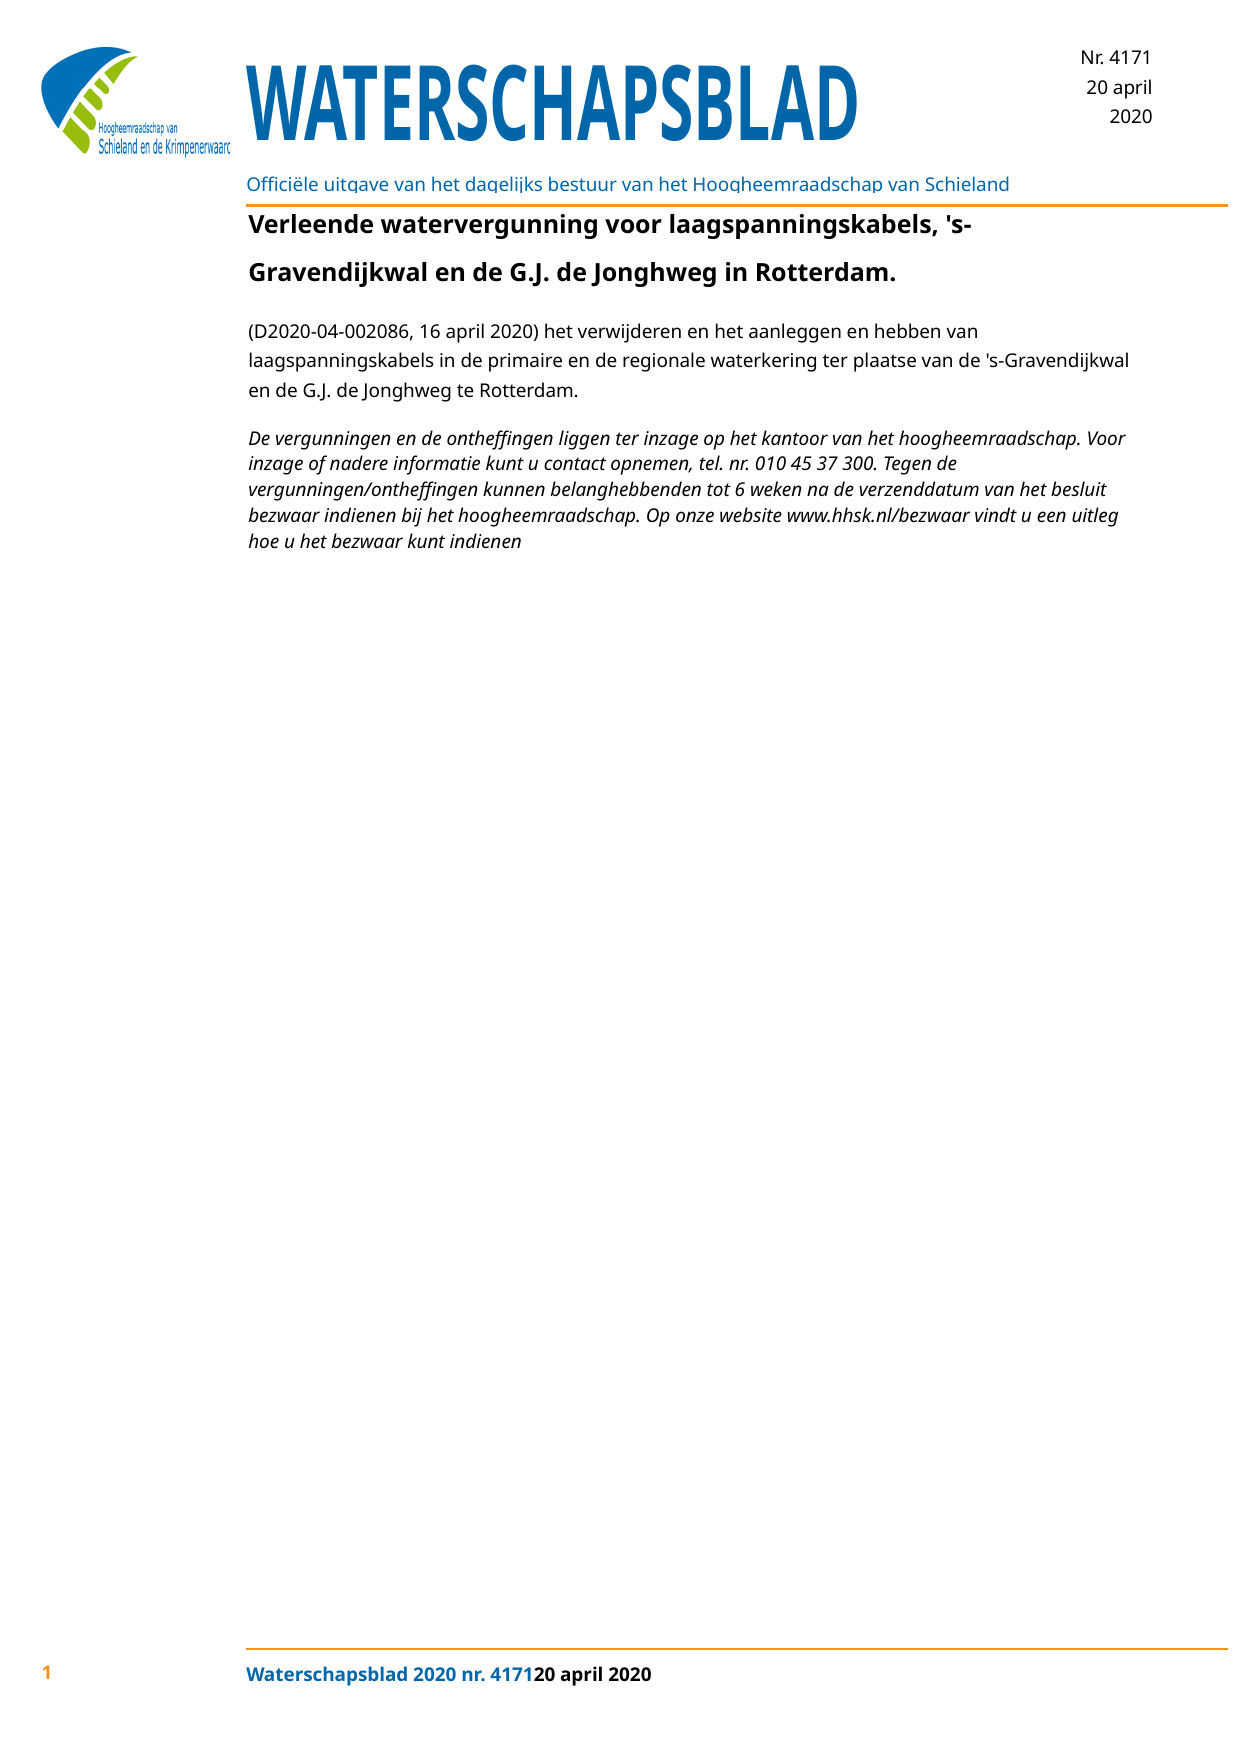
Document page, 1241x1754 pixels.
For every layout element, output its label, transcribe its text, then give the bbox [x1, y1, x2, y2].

text Verleende watervergunning voor laagspanningskabels, 's-Gravendijkwal en de G.J. de Jonghweg in Rotterdam. [248, 207, 1152, 288]
text De vergunningen en de ontheffingen liggen ter inzage op het kantoor van het hoogheemraadschap. Voor inzage of nadere informatie kunt u contact opnemen, tel. nr. 010 45 37 300. Tegen de vergunningen/ontheffingen kunnen belanghebbenden tot 6 weken na de verzenddatum van het besluit bezwaar indienen bij het hoogheemraadschap. Op onze website www.hhsk.nl/bezwaar vindt u een uitleg hoe u het bezwaar kunt indienen [248, 425, 1152, 553]
text (D2020-04-002086, 16 april 2020) het verwijderen en het aanleggen en hebben van laagspanningskabels in de primaire en de regionale waterkering ter plaatse van de 's-Gravendijkwal en de G.J. de Jonghweg te Rotterdam. [248, 318, 1152, 403]
picture [41, 47, 231, 172]
